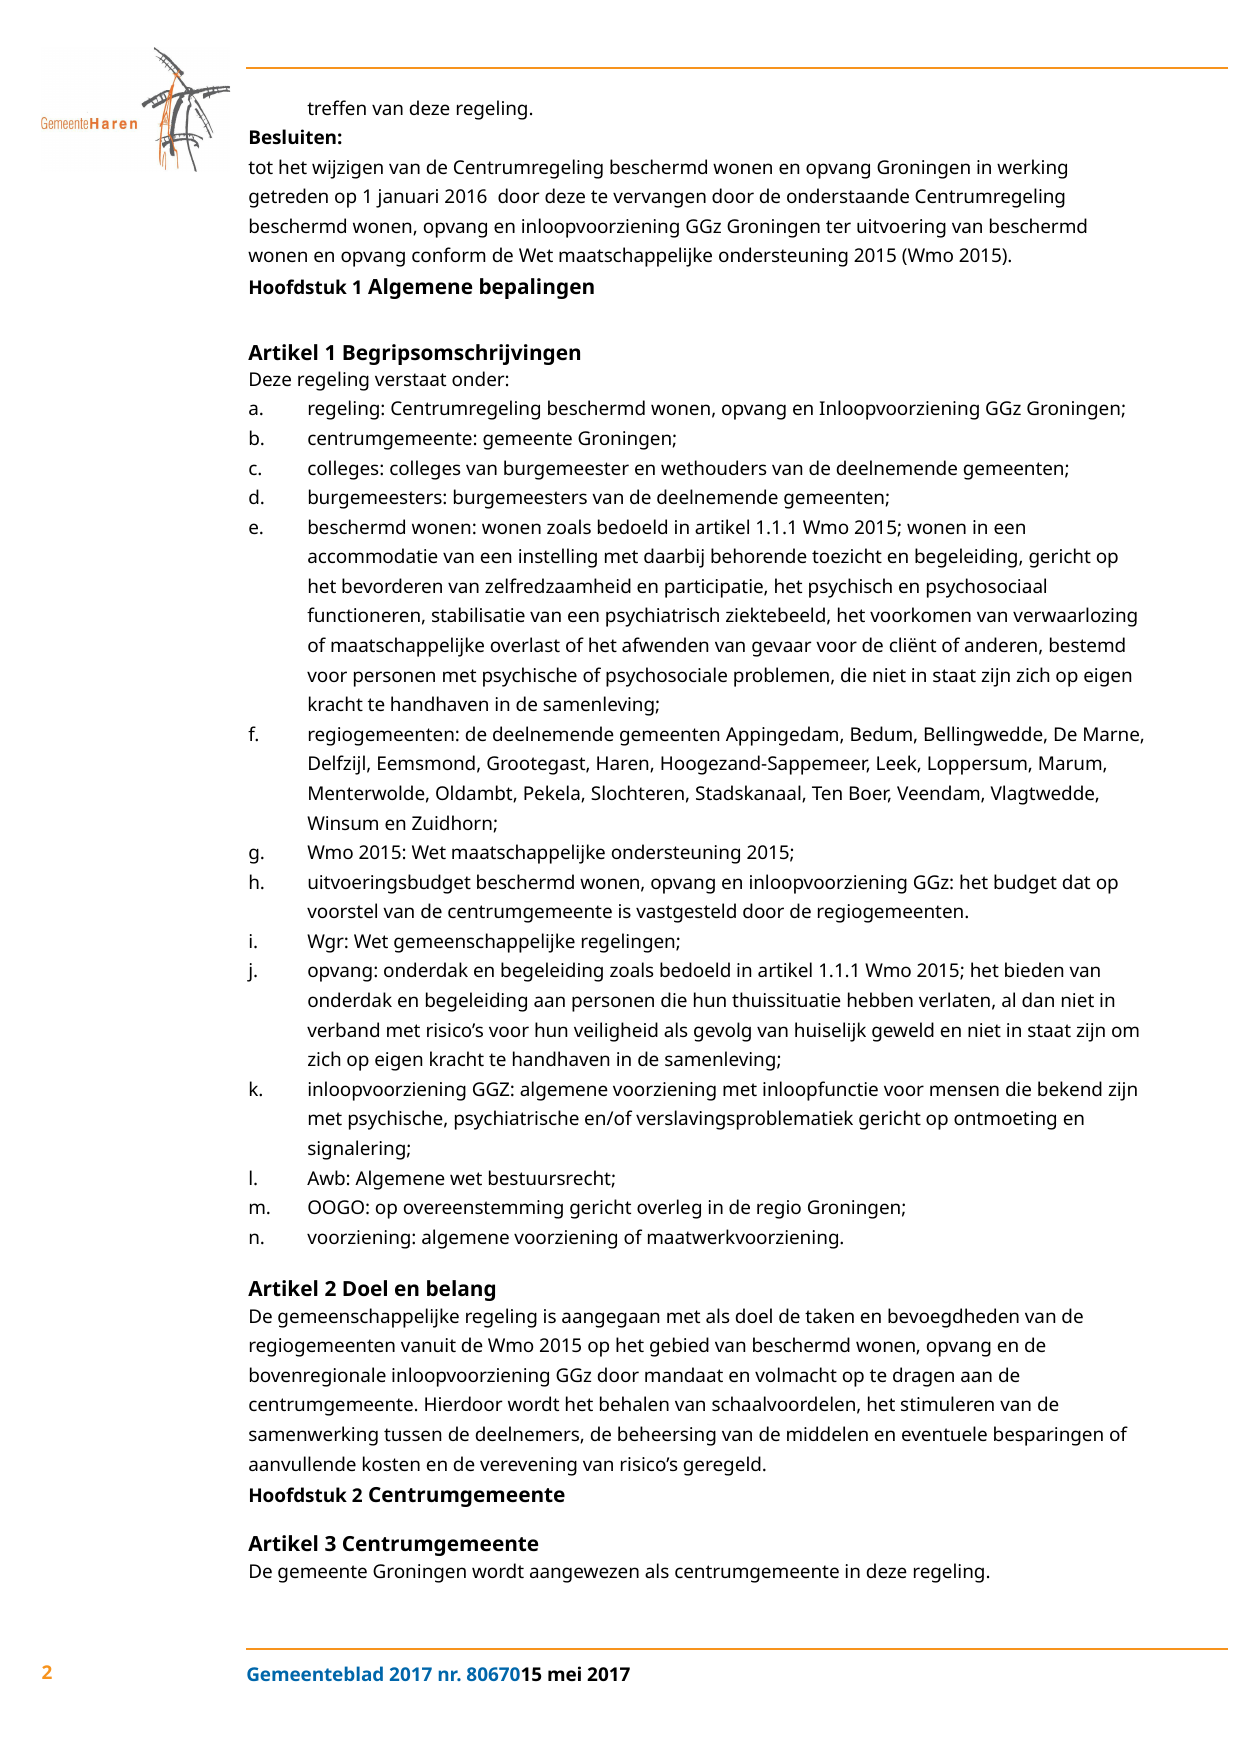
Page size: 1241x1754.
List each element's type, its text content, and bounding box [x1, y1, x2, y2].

list uitvoeringsbudget beschermd wonen, opvang en inloopvoorziening GGz: het budget dat op voorstel van de centrumgemeente is vastgesteld door de regiogemeenten. [248, 869, 1152, 924]
list Wgr: Wet gemeenschappelijke regelingen; [248, 928, 1152, 954]
list beschermd wonen: wonen zoals bedoeld in artikel 1.1.1 Wmo 2015; wonen in een accommodatie van een instelling met daarbij behorende toezicht en begeleiding, gericht op het bevorderen van zelfredzaamheid en participatie, het psychisch en psychosociaal functioneren, stabilisatie van een psychiatrisch ziektebeeld, het voorkomen van verwaarlozing of maatschappelijke overlast of het afwenden van gevaar voor de cliënt of anderen, bestemd voor personen met psychische of psychosociale problemen, die niet in staat zijn zich op eigen kracht te handhaven in de samenleving; [248, 514, 1152, 717]
list opvang: onderdak en begeleiding zoals bedoeld in artikel 1.1.1 Wmo 2015; het bieden van onderdak en begeleiding aan personen die hun thuissituatie hebben verlaten, al dan niet in verband met risico’s voor hun veiligheid als gevolg van huiselijk geweld en niet in staat zijn om zich op eigen kracht te handhaven in de samenleving; [248, 958, 1152, 1072]
list treffen van deze regeling. [248, 95, 1152, 121]
list burgemeesters: burgemeesters van de deelnemende gemeenten; [248, 484, 1152, 510]
text Artikel 3 Centrumgemeente [248, 1529, 1152, 1558]
list Wmo 2015: Wet maatschappelijke ondersteuning 2015; [248, 839, 1152, 865]
list inloopvoorziening GGZ: algemene voorziening met inloopfunctie voor mensen die bekend zijn met psychische, psychiatrische en/of verslavingsproblematiek gericht op ontmoeting en signalering; [248, 1076, 1152, 1161]
text De gemeente Groningen wordt aangewezen als centrumgemeente in deze regeling. [248, 1558, 1152, 1584]
list Awb: Algemene wet bestuursrecht; [248, 1165, 1152, 1191]
text Deze regeling verstaat onder: [248, 366, 1152, 392]
text Besluiten: [248, 124, 1152, 150]
list regeling: Centrumregeling beschermd wonen, opvang en Inloopvoorziening GGz Groningen; [248, 396, 1152, 421]
text Hoofdstuk 1 Algemene bepalingen [248, 272, 1152, 301]
text De gemeenschappelijke regeling is aangegaan met als doel de taken en bevoegdheden van de regiogemeenten vanuit de Wmo 2015 op het gebied van beschermd wonen, opvang en de bovenregionale inloopvoorziening GGz door mandaat en volmacht op te dragen aan de centrumgemeente. Hierdoor wordt het behalen van schaalvoordelen, het stimuleren van de samenwerking tussen de deelnemers, de beheersing van de middelen en eventuele besparingen of aanvullende kosten en de verevening van risico’s geregeld. [248, 1303, 1152, 1476]
list OOGO: op overeenstemming gericht overleg in de regio Groningen; [248, 1194, 1152, 1220]
list colleges: colleges van burgemeester en wethouders van de deelnemende gemeenten; [248, 455, 1152, 481]
list centrumgemeente: gemeente Groningen; [248, 425, 1152, 451]
list regiogemeenten: de deelnemende gemeenten Appingedam, Bedum, Bellingwedde, De Marne, Delfzijl, Eemsmond, Grootegast, Haren, Hoogezand-Sappemeer, Leek, Loppersum, Marum, Menterwolde, Oldambt, Pekela, Slochteren, Stadskanaal, Ten Boer, Veendam, Vlagtwedde, Winsum en Zuidhorn; [248, 721, 1152, 836]
text Hoofdstuk 2 Centrumgemeente [248, 1480, 1152, 1509]
text Artikel 2 Doel en belang [248, 1274, 1152, 1303]
list voorziening: algemene voorziening of maatwerkvoorziening. [248, 1224, 1152, 1250]
text tot het wijzigen van de Centrumregeling beschermd wonen en opvang Groningen in werking getreden op 1 januari 2016 door deze te vervangen door de onderstaande Centrumregeling beschermd wonen, opvang en inloopvoorziening GGz Groningen ter uitvoering van beschermd wonen en opvang conform de Wet maatschappelijke ondersteuning 2015 (Wmo 2015). [248, 154, 1152, 268]
text Artikel 1 Begripsomschrijvingen [248, 338, 1152, 366]
picture [41, 47, 231, 172]
